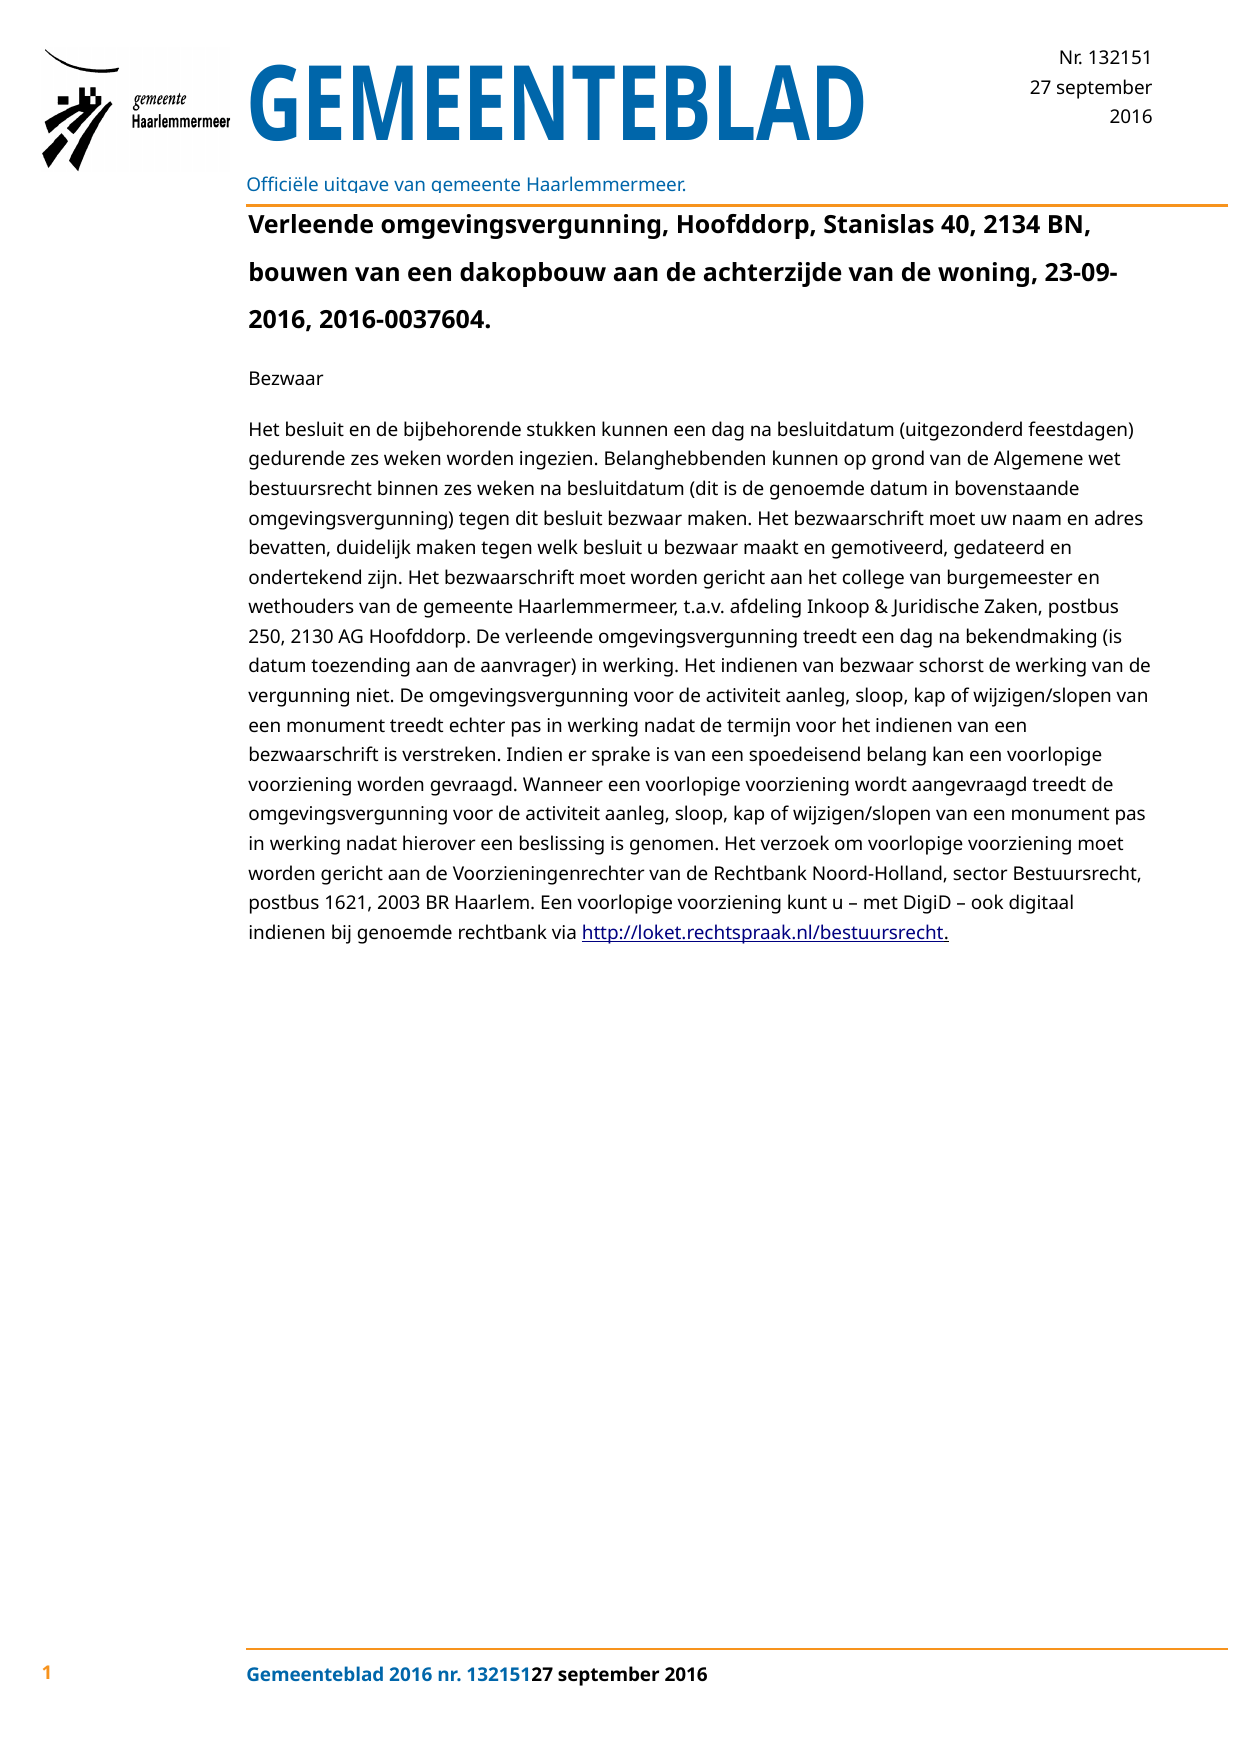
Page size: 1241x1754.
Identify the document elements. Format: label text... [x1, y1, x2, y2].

text Bezwaar [248, 366, 1152, 391]
picture [41, 47, 231, 172]
text Verleende omgevingsvergunning, Hoofddorp, Stanislas 40, 2134 BN, bouwen van een dakopbouw aan de achterzijde van de woning, 23-09-2016, 2016-0037604. [248, 207, 1152, 336]
text Het besluit en de bijbehorende stukken kunnen een dag na besluitdatum (uitgezonderd feestdagen) gedurende zes weken worden ingezien. Belanghebbenden kunnen op grond van de Algemene wet bestuursrecht binnen zes weken na besluitdatum (dit is de genoemde datum in bovenstaande omgevingsvergunning) tegen dit besluit bezwaar maken. Het bezwaarschrift moet uw naam en adres bevatten, duidelijk maken tegen welk besluit u bezwaar maakt en gemotiveerd, gedateerd en ondertekend zijn. Het bezwaarschrift moet worden gericht aan het college van burgemeester en wethouders van de gemeente Haarlemmermeer, t.a.v. afdeling Inkoop & Juridische Zaken, postbus 250, 2130 AG Hoofddorp. De verleende omgevingsvergunning treedt een dag na bekendmaking (is datum toezending aan de aanvrager) in werking. Het indienen van bezwaar schorst de werking van de vergunning niet. De omgevingsvergunning voor de activiteit aanleg, sloop, kap of wijzigen/slopen van een monument treedt echter pas in werking nadat de termijn voor het indienen van een bezwaarschrift is verstreken. Indien er sprake is van een spoedeisend belang kan een voorlopige voorziening worden gevraagd. Wanneer een voorlopige voorziening wordt aangevraagd treedt de omgevingsvergunning voor de activiteit aanleg, sloop, kap of wijzigen/slopen van een monument pas in werking nadat hierover een beslissing is genomen. Het verzoek om voorlopige voorziening moet worden gericht aan de Voorzieningenrechter van de Rechtbank Noord-Holland, sector Bestuursrecht, postbus 1621, 2003 BR Haarlem. Een voorlopige voorziening kunt u – met DigiD – ook digitaal indienen bij genoemde rechtbank via http://loket.rechtspraak.nl/bestuursrecht. [248, 416, 1152, 944]
